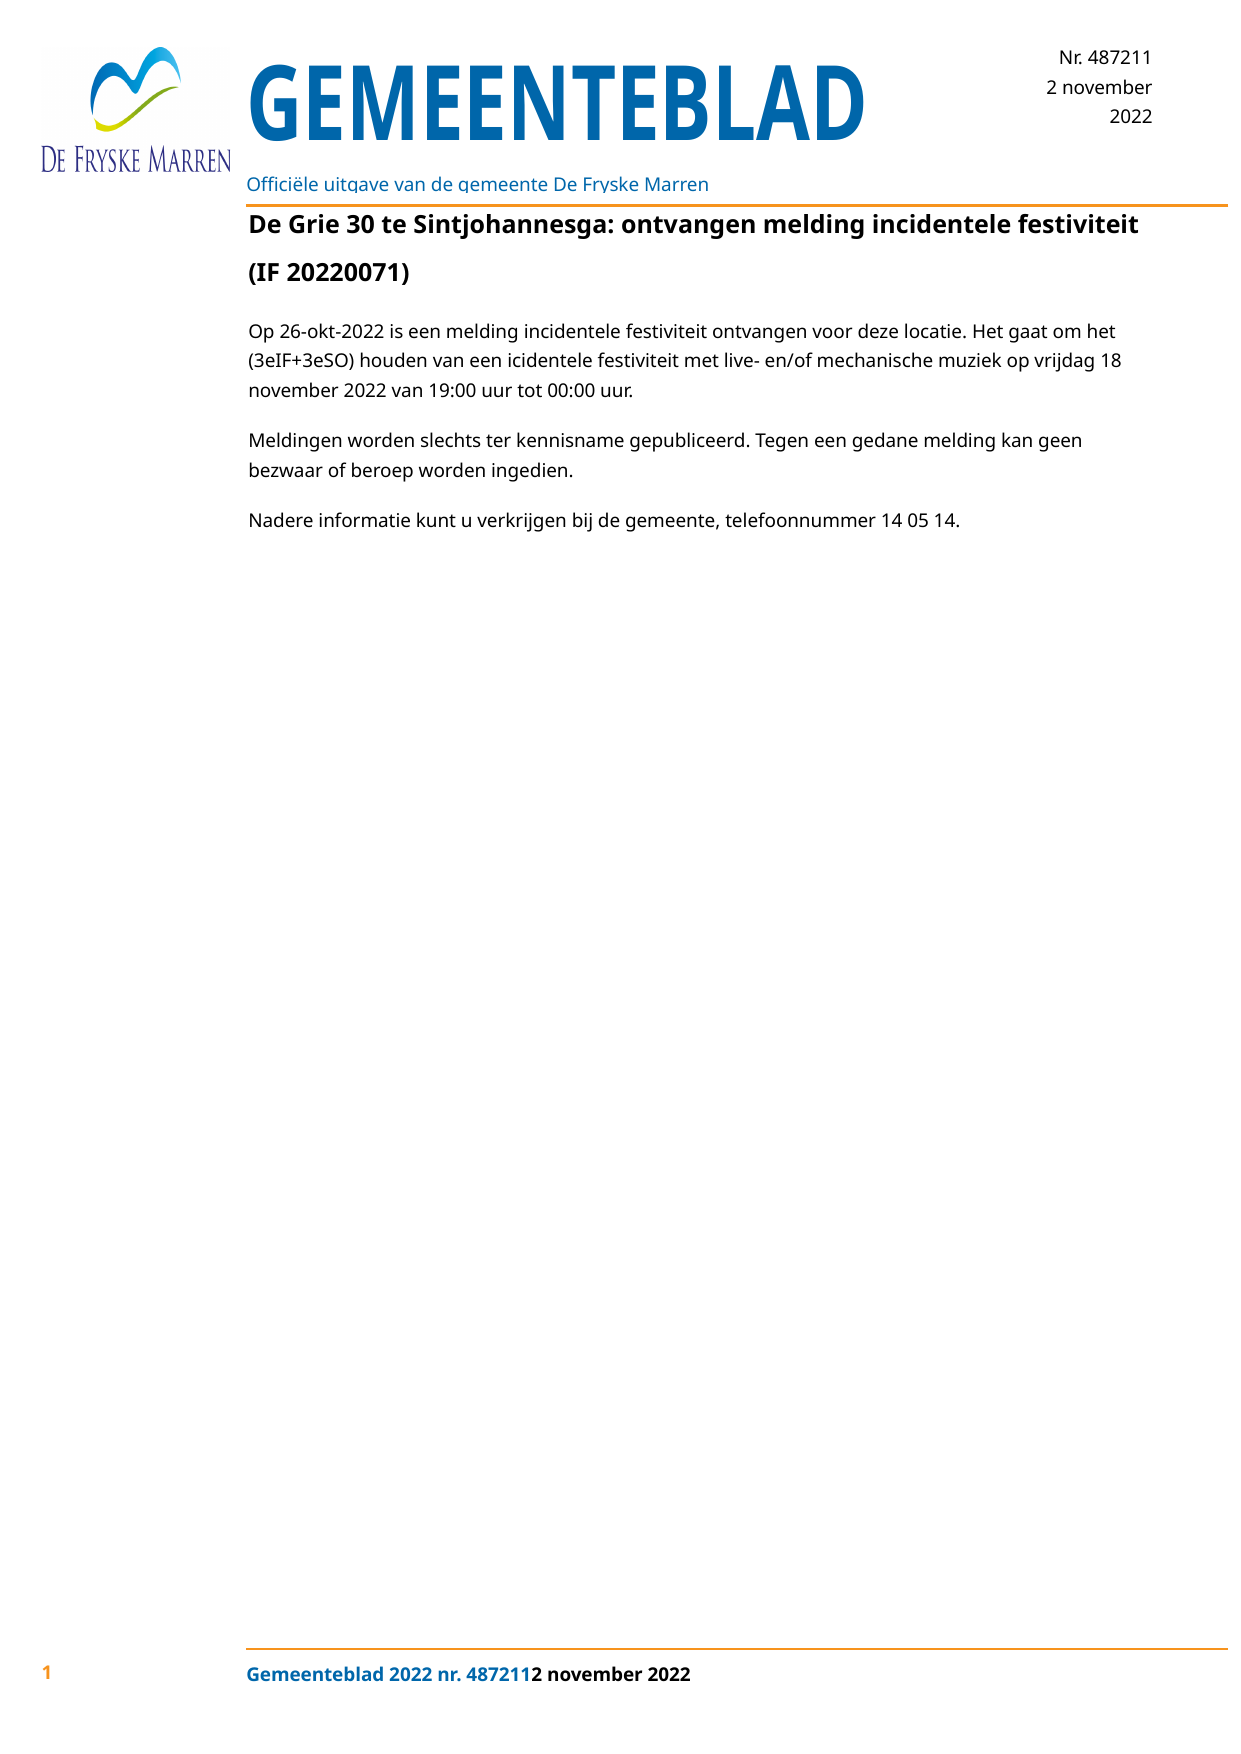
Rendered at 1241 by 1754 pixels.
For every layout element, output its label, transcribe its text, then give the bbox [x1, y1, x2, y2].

text Nadere informatie kunt u verkrijgen bij de gemeente, telefoonnummer 14 05 14. [248, 507, 1152, 533]
text Op 26-okt-2022 is een melding incidentele festiviteit ontvangen voor deze locatie. Het gaat om het (3eIF+3eSO) houden van een icidentele festiviteit met live- en/of mechanische muziek op vrijdag 18 november 2022 van 19:00 uur tot 00:00 uur. [248, 318, 1152, 403]
text Meldingen worden slechts ter kennisname gepubliceerd. Tegen een gedane melding kan geen bezwaar of beroep worden ingedien. [248, 427, 1152, 483]
text De Grie 30 te Sintjohannesga: ontvangen melding incidentele festiviteit (IF 20220071) [248, 207, 1152, 288]
picture [41, 47, 231, 172]
